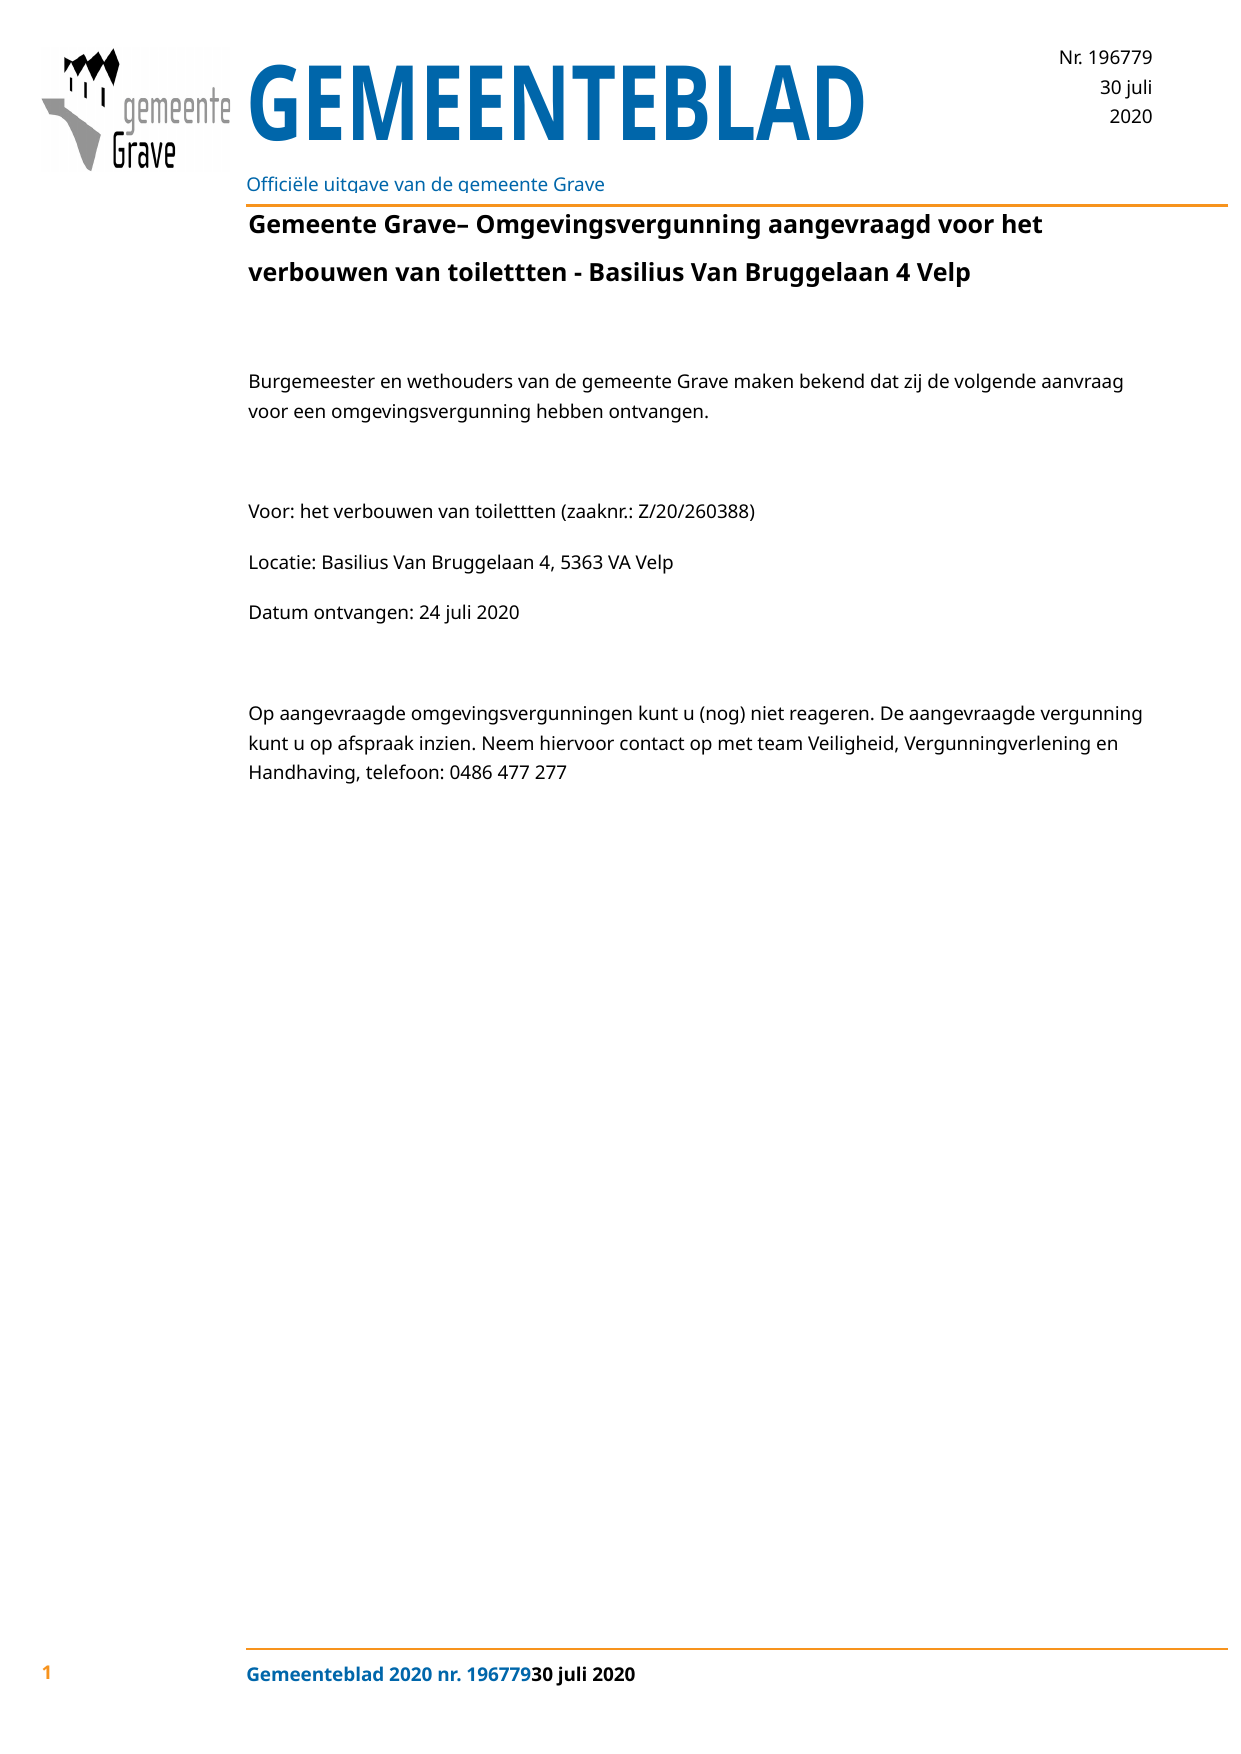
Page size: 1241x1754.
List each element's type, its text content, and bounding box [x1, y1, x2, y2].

text Locatie: Basilius Van Bruggelaan 4, 5363 VA Velp [248, 549, 1152, 575]
text Gemeente Grave– Omgevingsvergunning aangevraagd voor het verbouwen van toilettten - Basilius Van Bruggelaan 4 Velp [248, 207, 1152, 288]
text Burgemeester en wethouders van de gemeente Grave maken bekend dat zij de volgende aanvraag voor een omgevingsvergunning hebben ontvangen. [248, 368, 1152, 424]
text Voor: het verbouwen van toilettten (zaaknr.: Z/20/260388) [248, 499, 1152, 524]
picture [41, 47, 231, 172]
text Op aangevraagde omgevingsvergunningen kunt u (nog) niet reageren. De aangevraagde vergunning kunt u op afspraak inzien. Neem hiervoor contact op met team Veiligheid, Vergunningverlening en Handhaving, telefoon: 0486 477 277 [248, 700, 1152, 785]
text Datum ontvangen: 24 juli 2020 [248, 599, 1152, 625]
